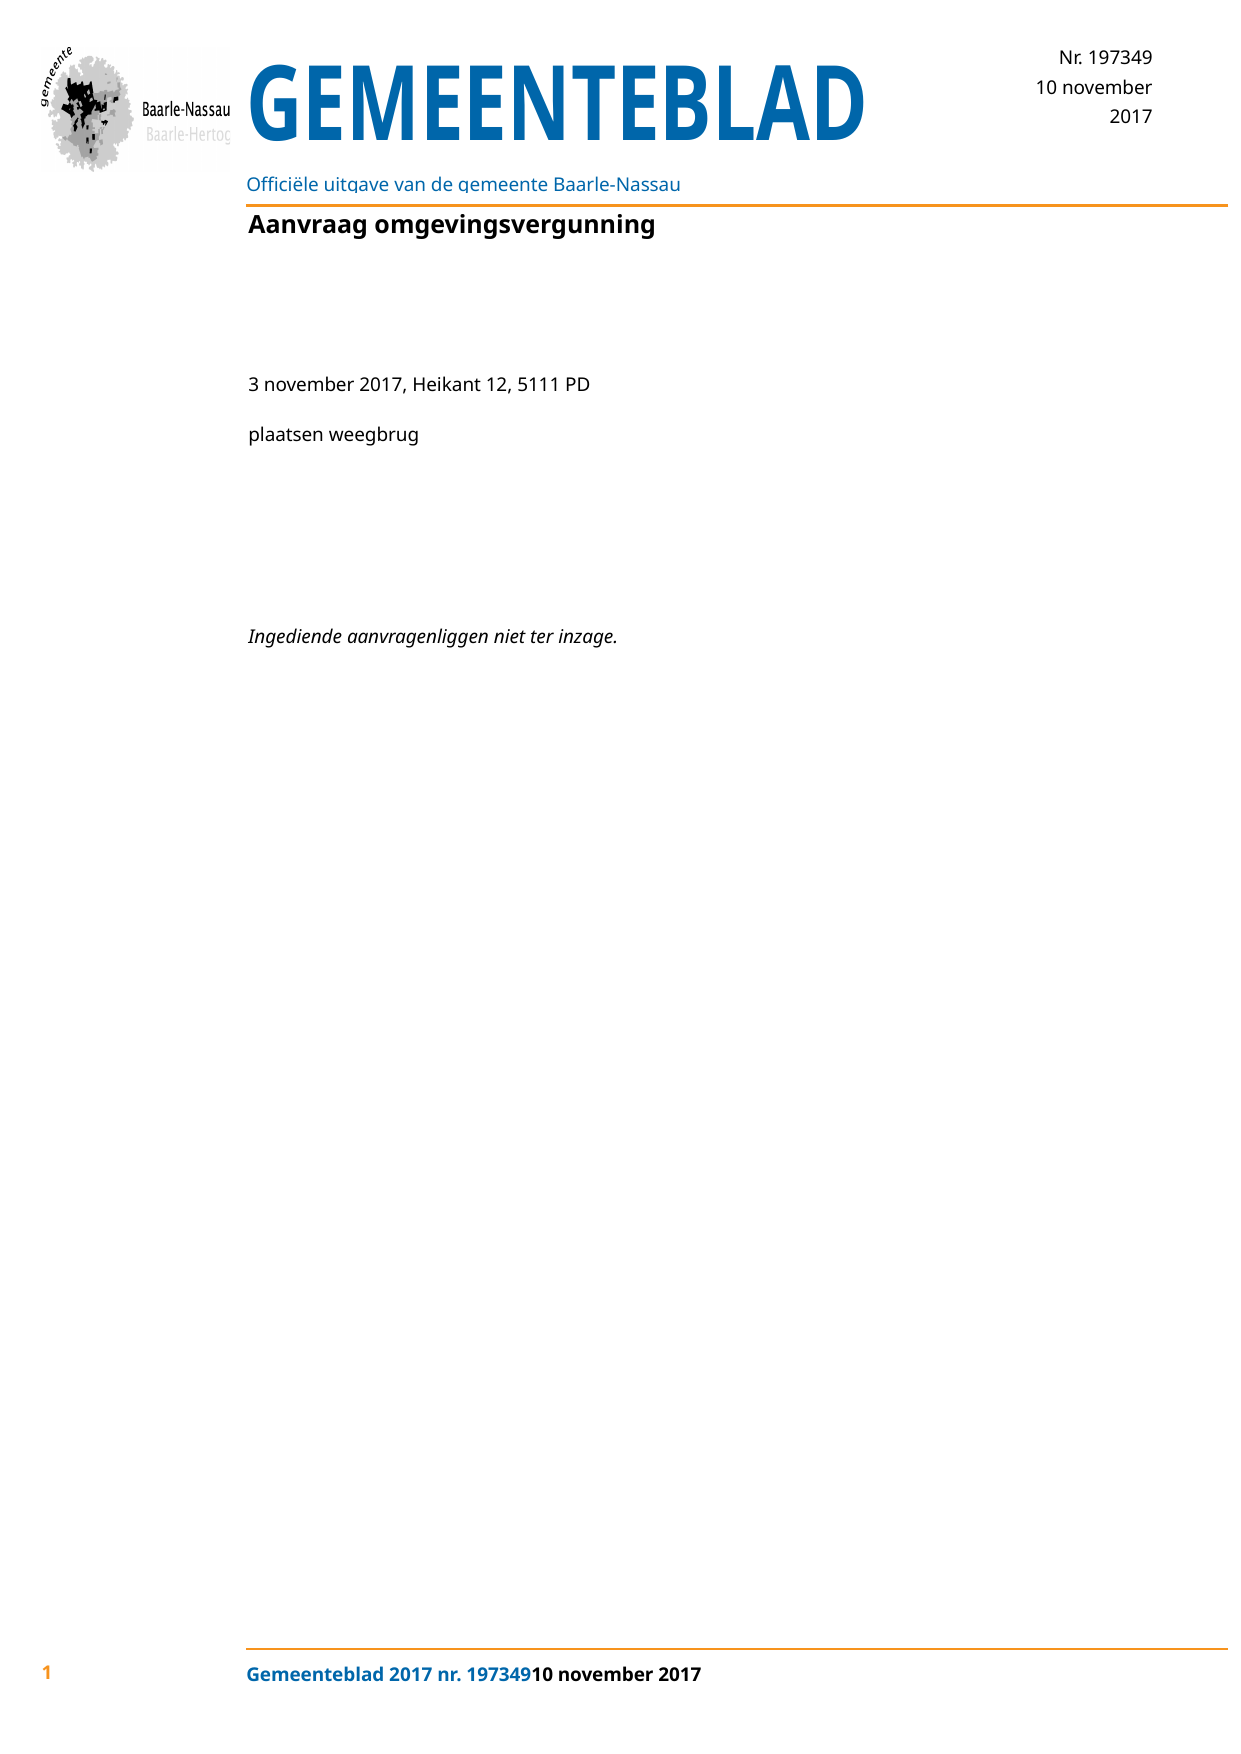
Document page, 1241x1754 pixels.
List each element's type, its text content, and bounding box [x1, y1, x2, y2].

text Ingediende aanvragenliggen niet ter inzage. [248, 623, 1152, 649]
text Aanvraag omgevingsvergunning [248, 207, 1152, 241]
text 3 november 2017, Heikant 12, 5111 PD [248, 371, 1152, 397]
text plaatsen weegbrug [248, 422, 1152, 447]
picture [41, 47, 231, 172]
